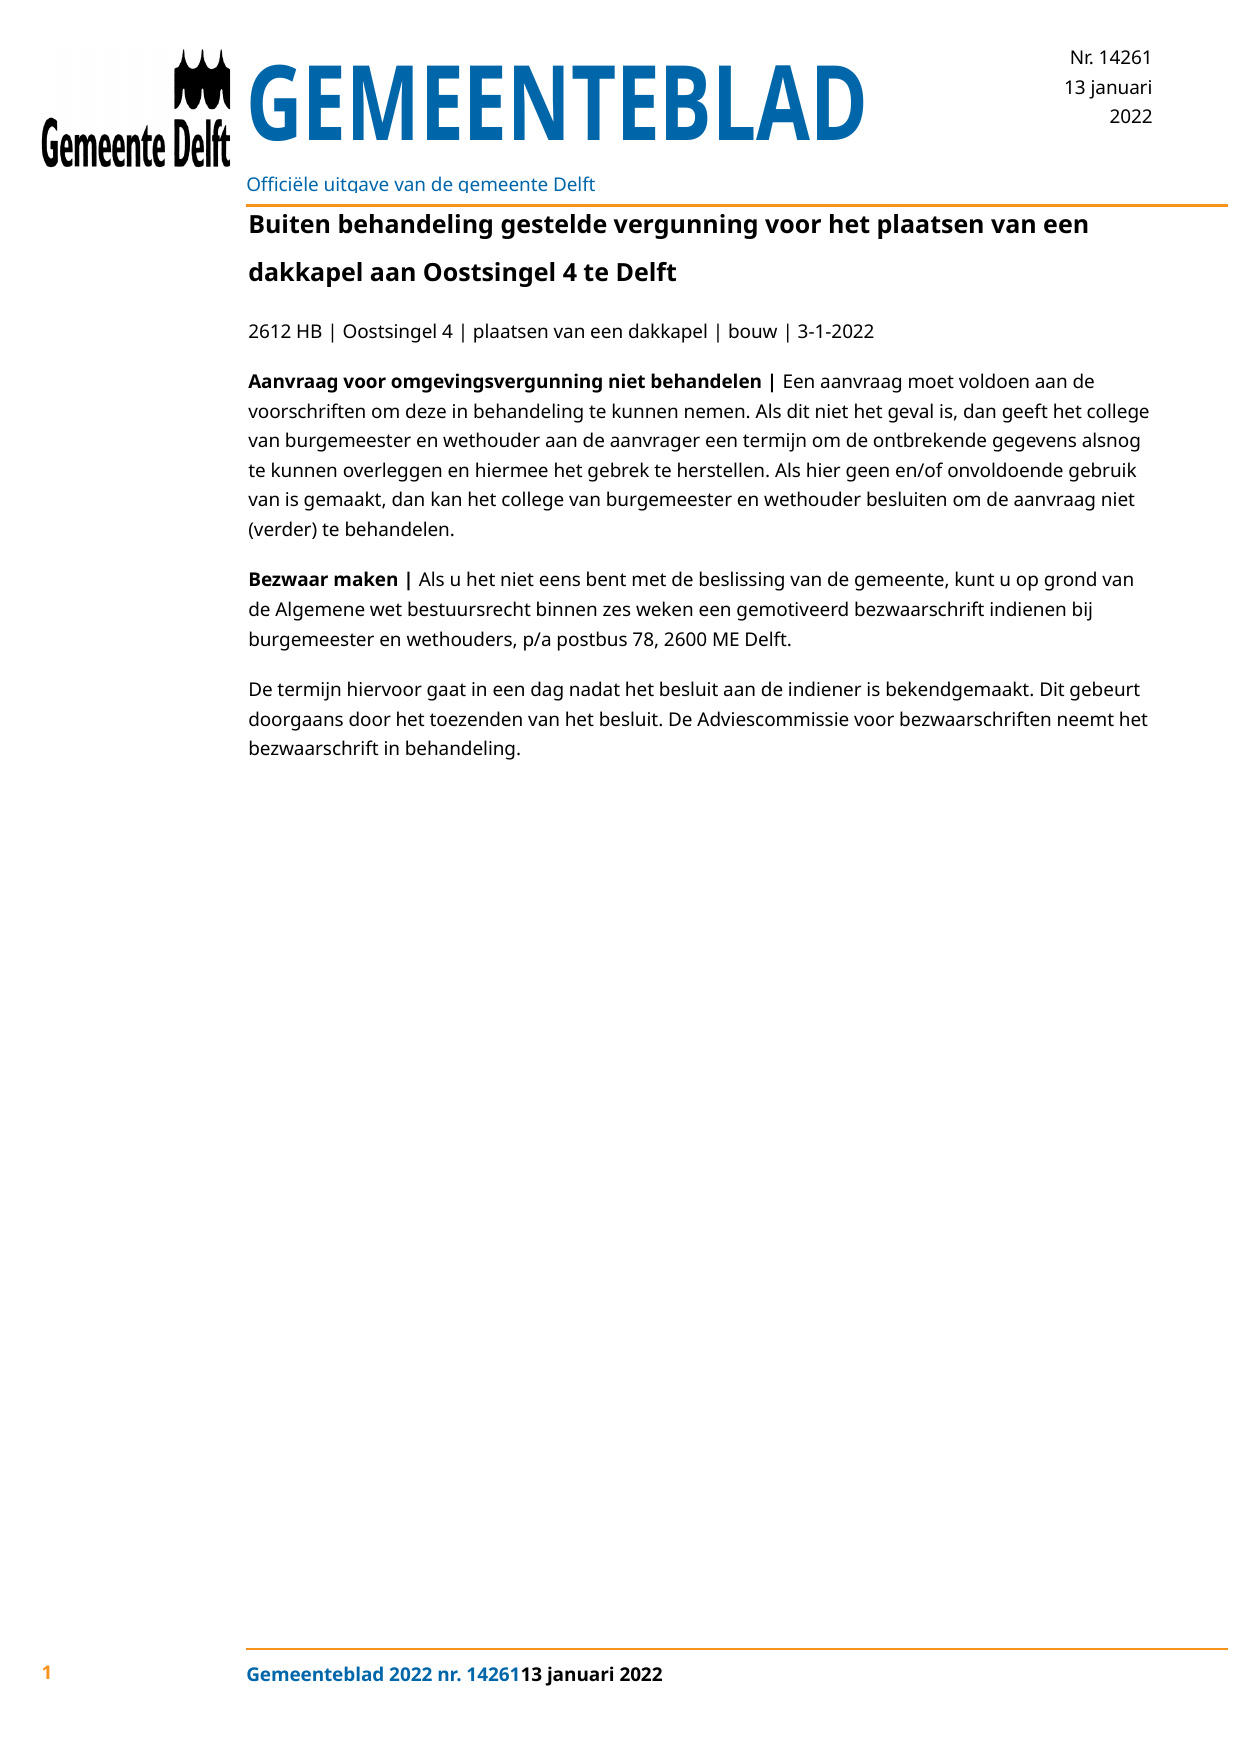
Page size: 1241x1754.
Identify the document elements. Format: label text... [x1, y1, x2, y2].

text 2612 HB | Oostsingel 4 | plaatsen van een dakkapel | bouw | 3-1-2022 [248, 318, 1152, 344]
text Aanvraag voor omgevingsvergunning niet behandelen | Een aanvraag moet voldoen aan de voorschriften om deze in behandeling te kunnen nemen. Als dit niet het geval is, dan geeft het college van burgemeester en wethouder aan de aanvrager een termijn om de ontbrekende gegevens alsnog te kunnen overleggen en hiermee het gebrek te herstellen. Als hier geen en/of onvoldoende gebruik van is gemaakt, dan kan het college van burgemeester en wethouder besluiten om de aanvraag niet (verder) te behandelen. [248, 368, 1152, 542]
text Bezwaar maken | Als u het niet eens bent met de beslissing van de gemeente, kunt u op grond van de Algemene wet bestuursrecht binnen zes weken een gemotiveerd bezwaarschrift indienen bij burgemeester en wethouders, p/a postbus 78, 2600 ME Delft. [248, 567, 1152, 652]
text Buiten behandeling gestelde vergunning voor het plaatsen van een dakkapel aan Oostsingel 4 te Delft [248, 207, 1152, 288]
text De termijn hiervoor gaat in een dag nadat het besluit aan de indiener is bekendgemaakt. Dit gebeurt doorgaans door het toezenden van het besluit. De Adviescommissie voor bezwaarschriften neemt het bezwaarschrift in behandeling. [248, 676, 1152, 761]
picture [41, 47, 231, 172]
